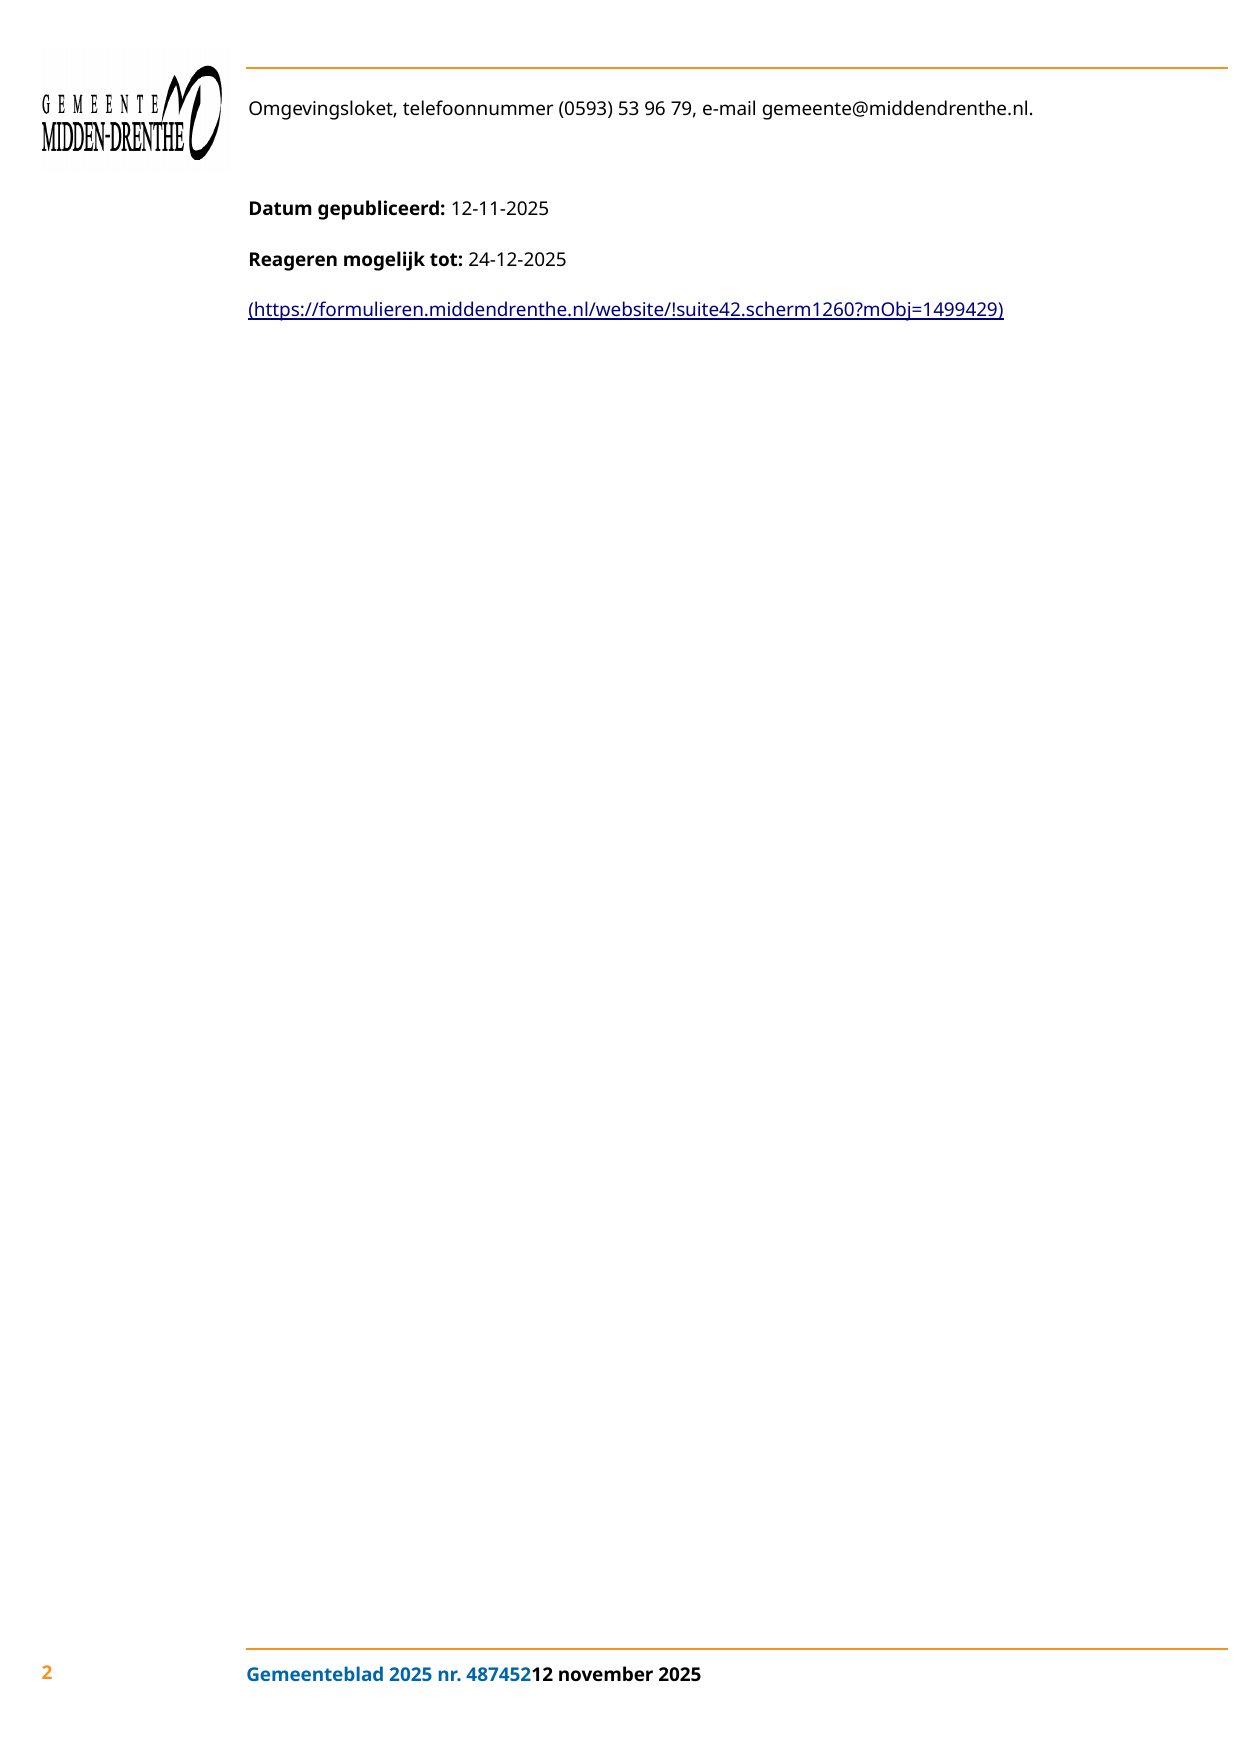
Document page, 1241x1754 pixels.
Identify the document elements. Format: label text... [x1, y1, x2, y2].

text Omgevingsloket, telefoonnummer (0593) 53 96 79, e-mail gemeente@middendrenthe.nl. [248, 95, 1152, 121]
text Reageren mogelijk tot: 24-12-2025 [248, 246, 1152, 272]
picture [41, 47, 231, 172]
text Datum gepubliceerd: 12-11-2025 [248, 196, 1152, 221]
text (https://formulieren.middendrenthe.nl/website/!suite42.scherm1260?mObj=1499429) [248, 296, 1152, 322]
